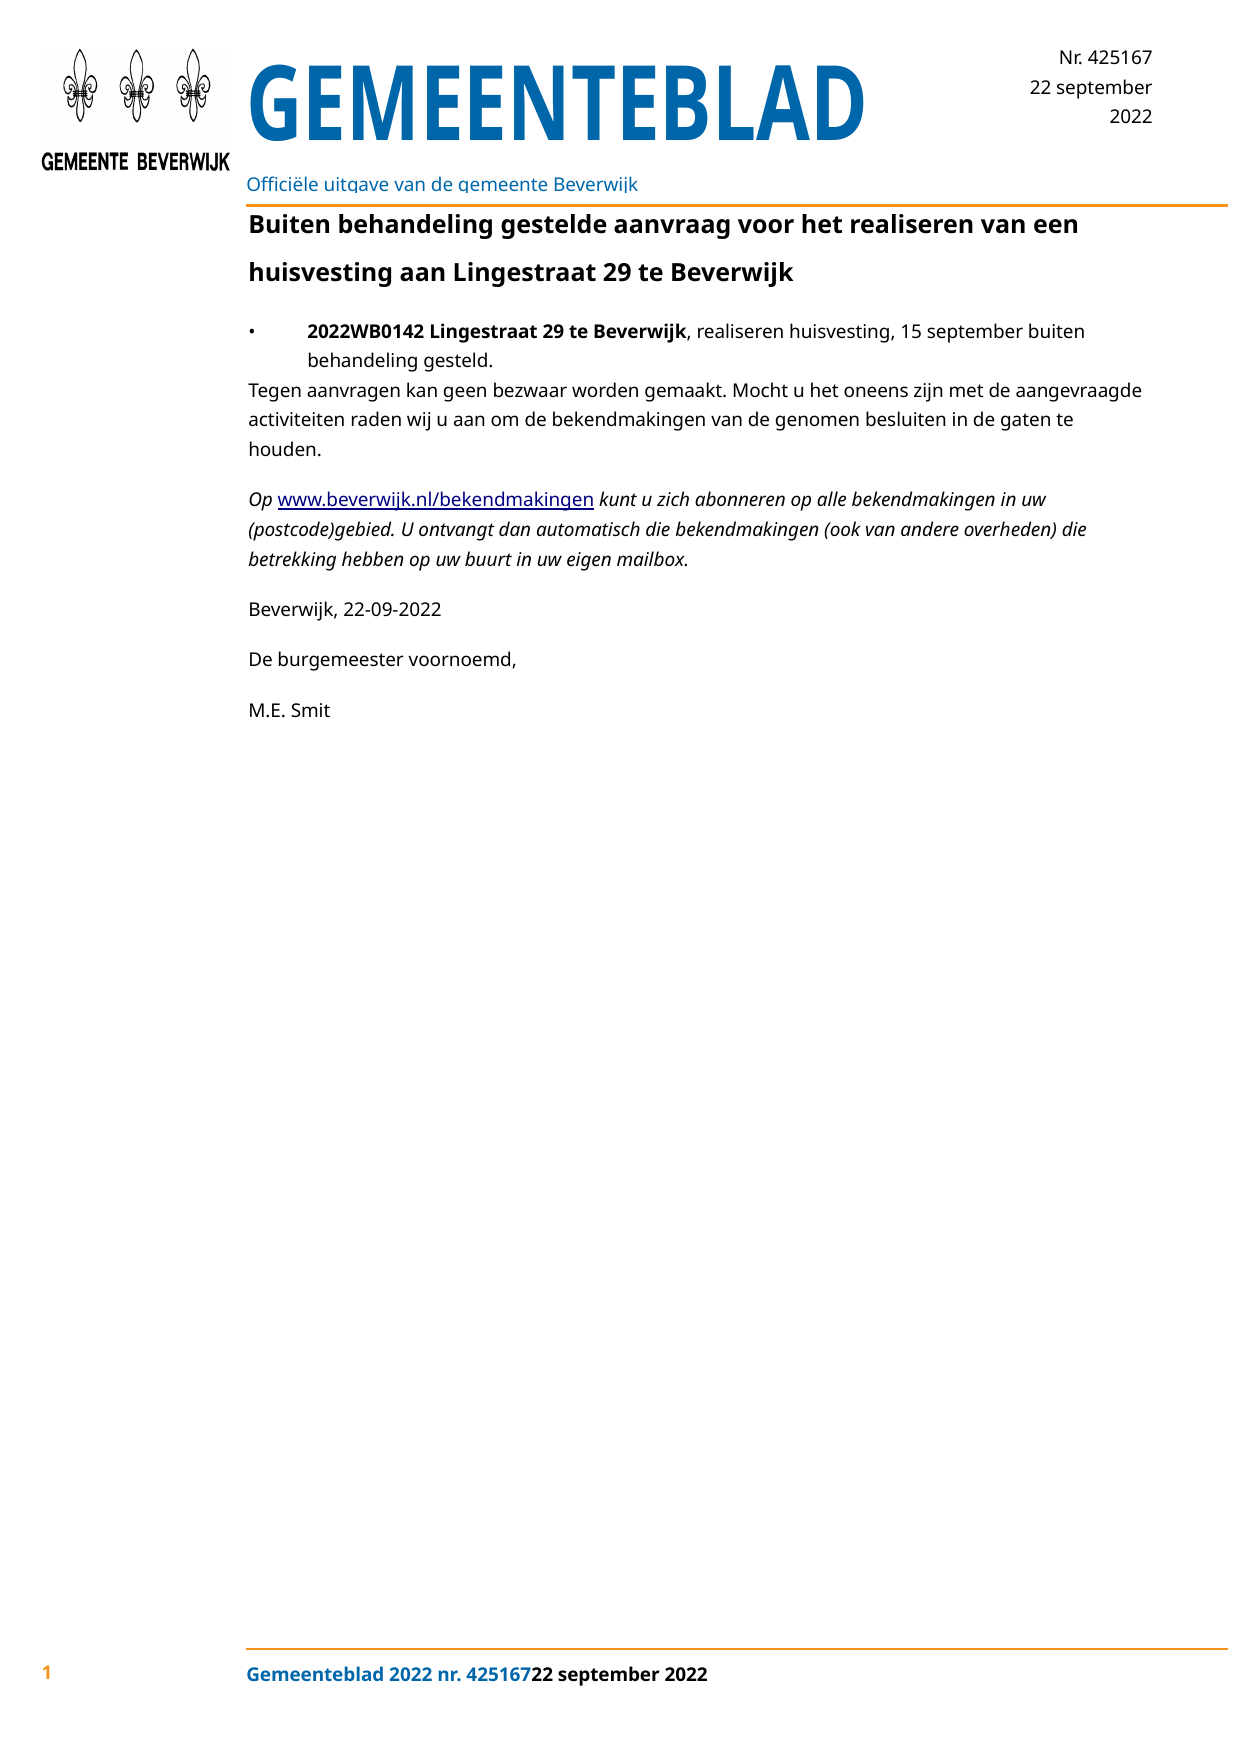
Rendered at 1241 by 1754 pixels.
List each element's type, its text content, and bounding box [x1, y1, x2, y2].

text Beverwijk, 22-09-2022 [248, 596, 1152, 622]
text Buiten behandeling gestelde aanvraag voor het realiseren van een huisvesting aan Lingestraat 29 te Beverwijk [248, 207, 1152, 288]
text Tegen aanvragen kan geen bezwaar worden gemaakt. Mocht u het oneens zijn met de aangevraagde activiteiten raden wij u aan om de bekendmakingen van de genomen besluiten in de gaten te houden. [248, 377, 1152, 462]
text De burgemeester voornoemd, [248, 647, 1152, 672]
picture [41, 47, 231, 172]
text Op www.beverwijk.nl/bekendmakingen kunt u zich abonneren op alle bekendmakingen in uw (postcode)gebied. U ontvangt dan automatisch die bekendmakingen (ook van andere overheden) die betrekking hebben op uw buurt in uw eigen mailbox. [248, 487, 1152, 572]
text M.E. Smit [248, 697, 1152, 723]
list 2022WB0142 Lingestraat 29 te Beverwijk, realiseren huisvesting, 15 september buiten behandeling gesteld. [248, 318, 1152, 373]
